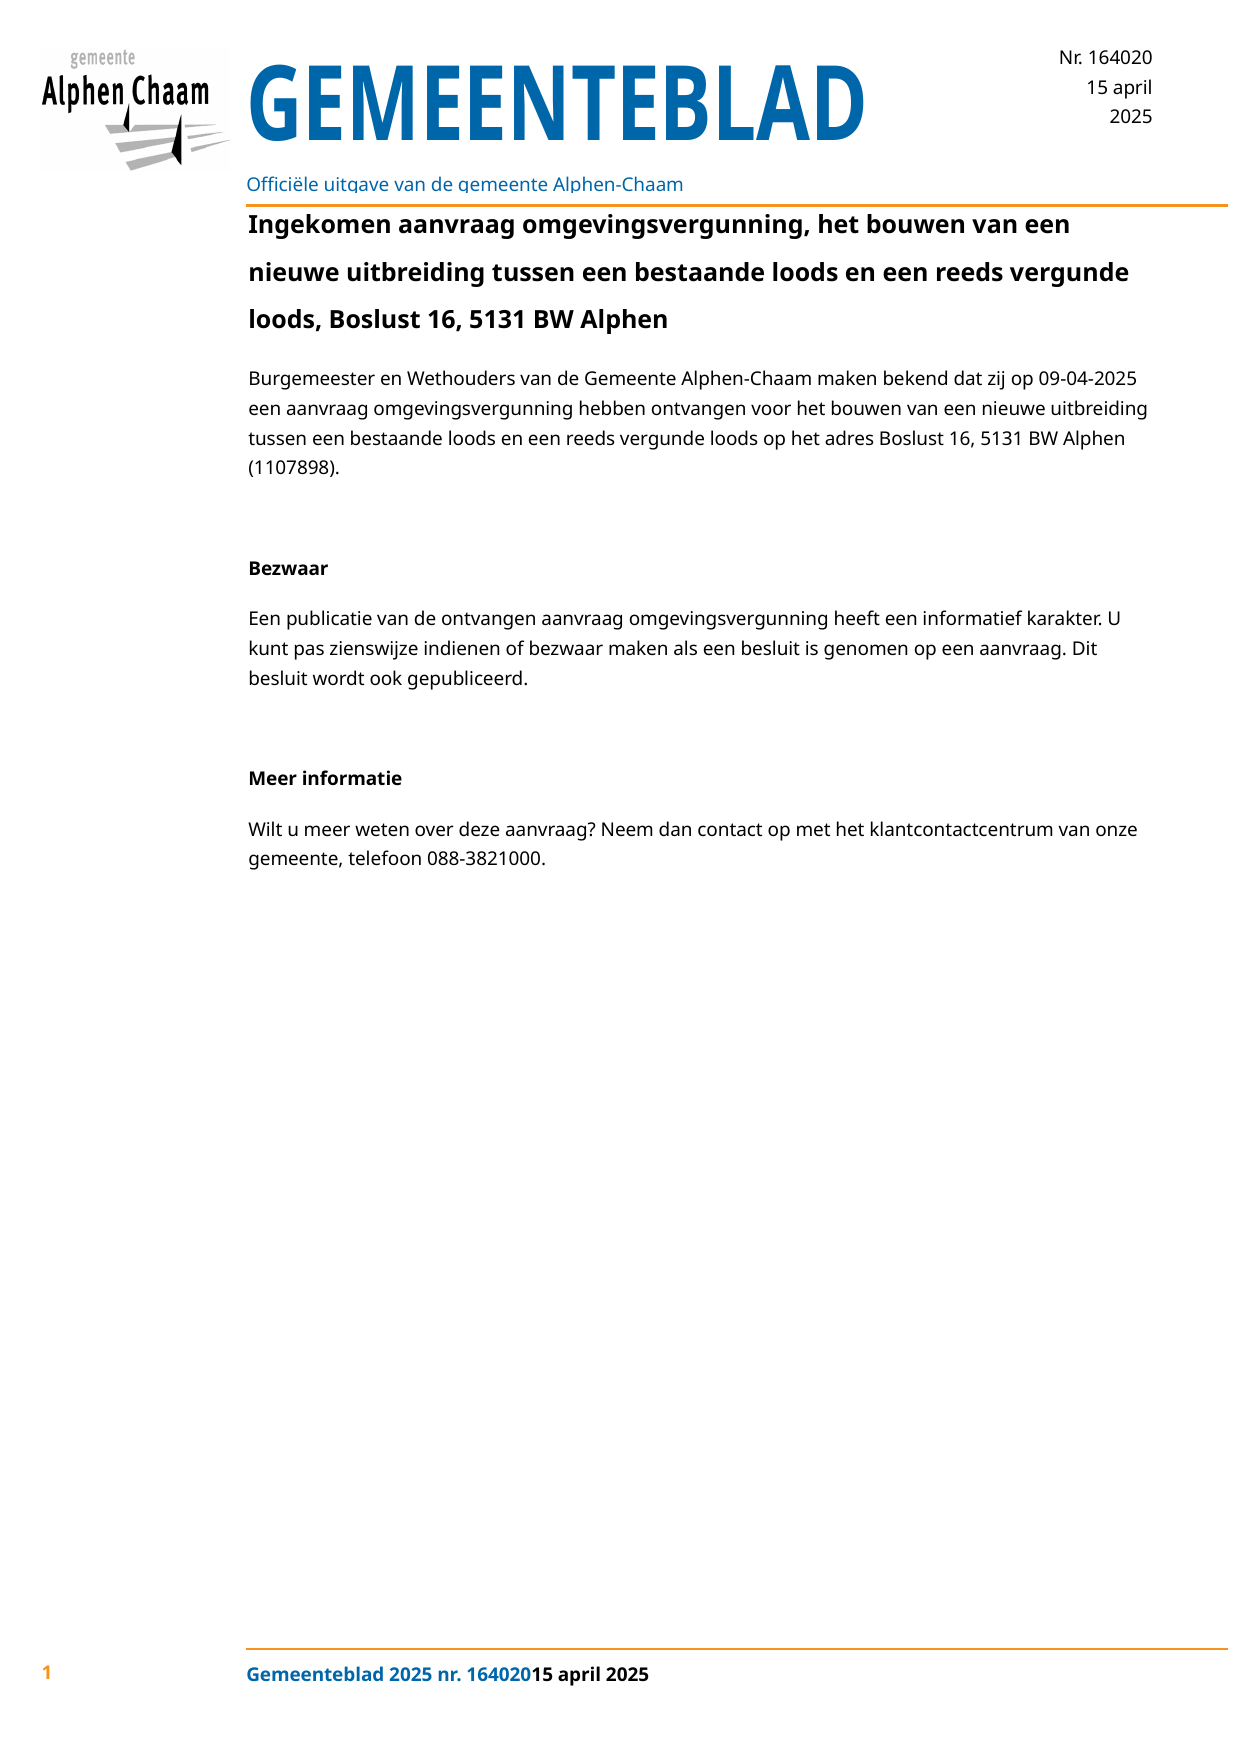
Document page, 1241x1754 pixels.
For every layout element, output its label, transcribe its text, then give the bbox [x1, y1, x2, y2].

text Meer informatie [248, 766, 1152, 791]
text Bezwaar [248, 555, 1152, 581]
text Ingekomen aanvraag omgevingsvergunning, het bouwen van een nieuwe uitbreiding tussen een bestaande loods en een reeds vergunde loods, Boslust 16, 5131 BW Alphen [248, 207, 1152, 336]
text Een publicatie van de ontvangen aanvraag omgevingsvergunning heeft een informatief karakter. U kunt pas zienswijze indienen of bezwaar maken als een besluit is genomen op een aanvraag. Dit besluit wordt ook gepubliceerd. [248, 606, 1152, 690]
text Burgemeester en Wethouders van de Gemeente Alphen-Chaam maken bekend dat zij op 09-04-2025 een aanvraag omgevingsvergunning hebben ontvangen voor het bouwen van een nieuwe uitbreiding tussen een bestaande loods en een reeds vergunde loods op het adres Boslust 16, 5131 BW Alphen (1107898). [248, 366, 1152, 480]
picture [41, 47, 231, 172]
text Wilt u meer weten over deze aanvraag? Neem dan contact op met het klantcontactcentrum van onze gemeente, telefoon 088-3821000. [248, 816, 1152, 871]
